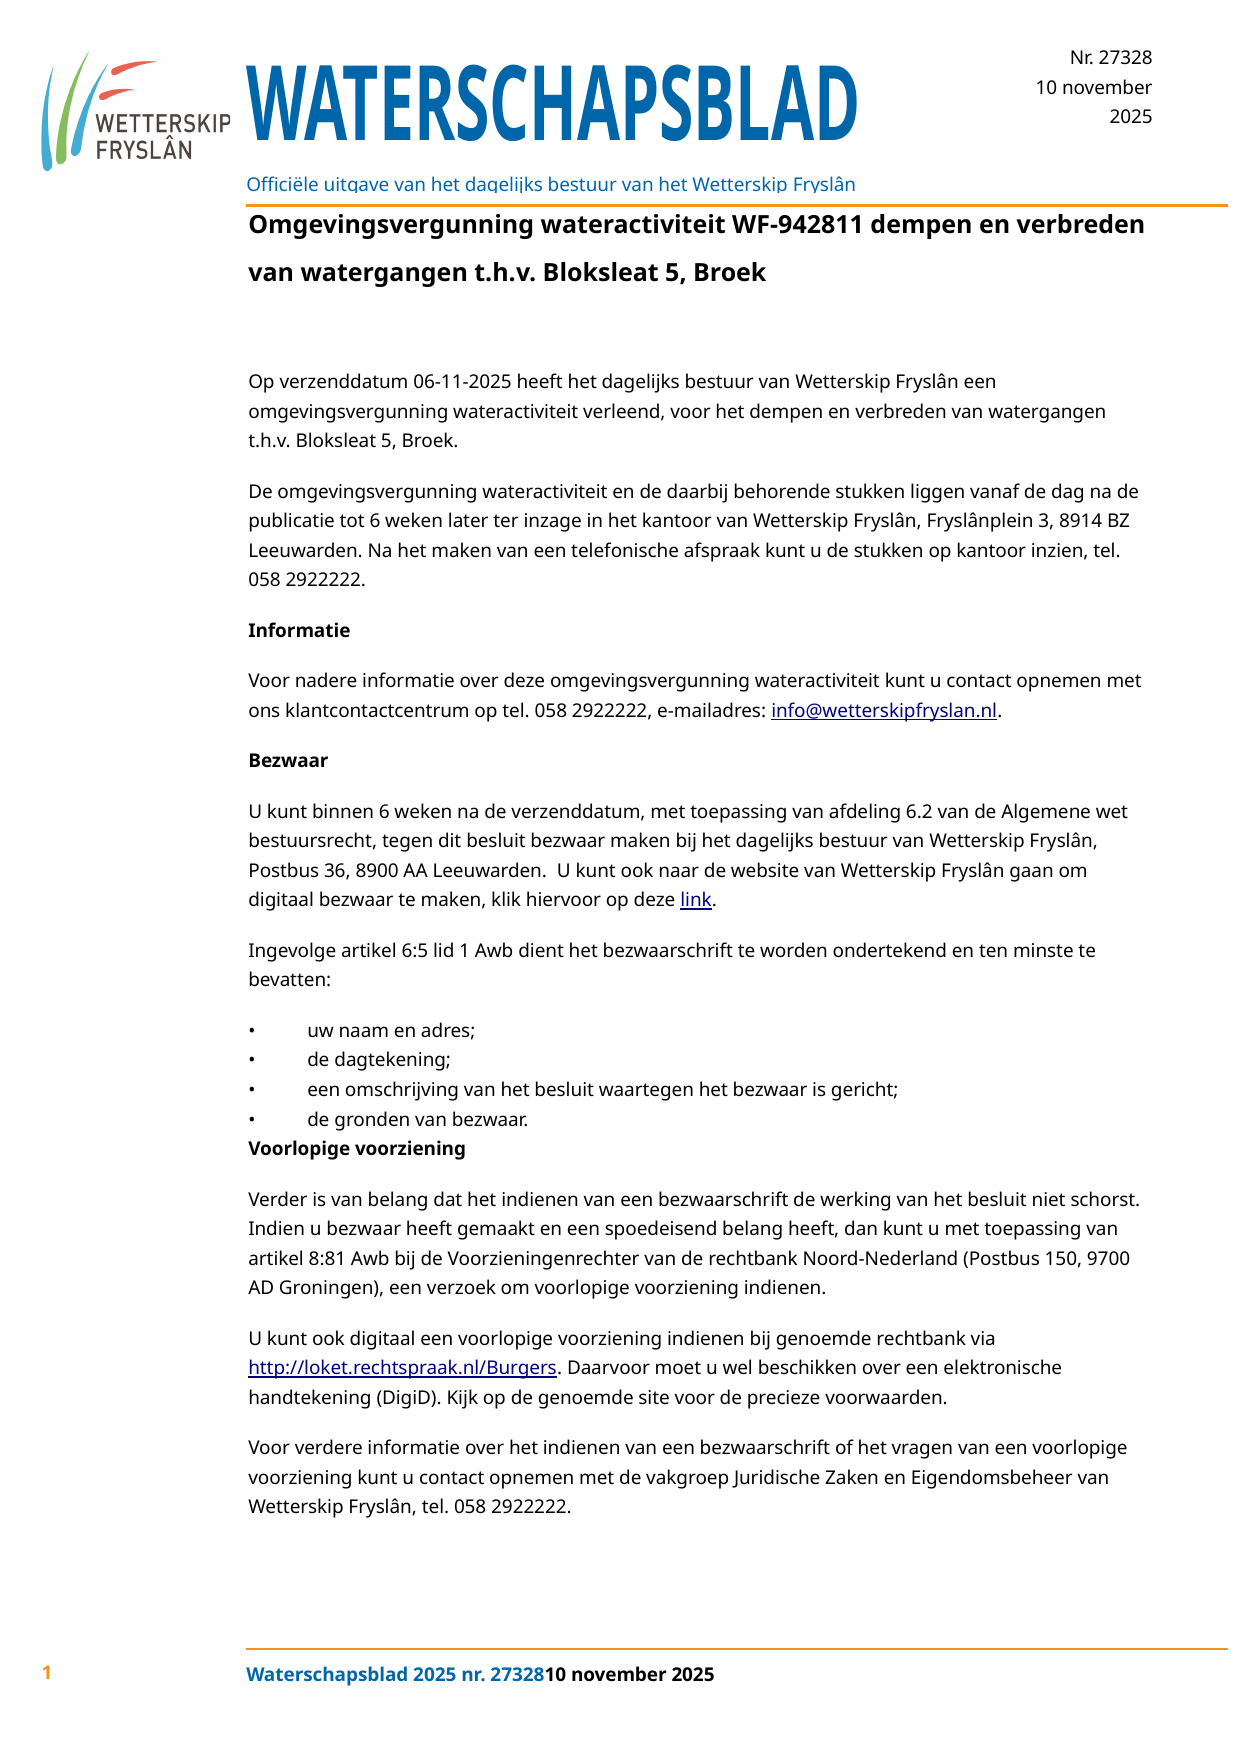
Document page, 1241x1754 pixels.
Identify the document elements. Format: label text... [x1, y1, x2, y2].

text Informatie [248, 617, 1152, 643]
text Voorlopige voorziening [248, 1135, 1152, 1161]
text De omgevingsvergunning wateractiviteit en de daarbij behorende stukken liggen vanaf de dag na de publicatie tot 6 weken later ter inzage in het kantoor van Wetterskip Fryslân, Fryslânplein 3, 8914 BZ Leeuwarden. Na het maken van een telefonische afspraak kunt u de stukken op kantoor inzien, tel. 058 2922222. [248, 478, 1152, 592]
text Op verzenddatum 06-11-2025 heeft het dagelijks bestuur van Wetterskip Fryslân een omgevingsvergunning wateractiviteit verleend, voor het dempen en verbreden van watergangen t.h.v. Bloksleat 5, Broek. [248, 368, 1152, 453]
list uw naam en adres; [248, 1017, 1152, 1043]
text Voor nadere informatie over deze omgevingsvergunning wateractiviteit kunt u contact opnemen met ons klantcontactcentrum op tel. 058 2922222, e-mailadres: info@wetterskipfryslan.nl. [248, 667, 1152, 723]
text Omgevingsvergunning wateractiviteit WF-942811 dempen en verbreden van watergangen t.h.v. Bloksleat 5, Broek [248, 207, 1152, 288]
list de gronden van bezwaar. [248, 1106, 1152, 1132]
text Ingevolge artikel 6:5 lid 1 Awb dient het bezwaarschrift te worden ondertekend en ten minste te bevatten: [248, 937, 1152, 992]
text U kunt ook digitaal een voorlopige voorziening indienen bij genoemde rechtbank via http://loket.rechtspraak.nl/Burgers. Daarvoor moet u wel beschikken over een elektronische handtekening (DigiD). Kijk op de genoemde site voor de precieze voorwaarden. [248, 1325, 1152, 1410]
picture [41, 47, 231, 172]
list de dagtekening; [248, 1047, 1152, 1072]
list een omschrijving van het besluit waartegen het bezwaar is gericht; [248, 1076, 1152, 1102]
text Voor verdere informatie over het indienen van een bezwaarschrift of het vragen van een voorlopige voorziening kunt u contact opnemen met de vakgroep Juridische Zaken en Eigendomsbeheer van Wetterskip Fryslân, tel. 058 2922222. [248, 1434, 1152, 1519]
text Verder is van belang dat het indienen van een bezwaarschrift de werking van het besluit niet schorst. Indien u bezwaar heeft gemaakt en een spoedeisend belang heeft, dan kunt u met toepassing van artikel 8:81 Awb bij de Voorzieningenrechter van de rechtbank Noord-Nederland (Postbus 150, 9700 AD Groningen), een verzoek om voorlopige voorziening indienen. [248, 1186, 1152, 1300]
text U kunt binnen 6 weken na de verzenddatum, met toepassing van afdeling 6.2 van de Algemene wet bestuursrecht, tegen dit besluit bezwaar maken bij het dagelijks bestuur van Wetterskip Fryslân, Postbus 36, 8900 AA Leeuwarden. U kunt ook naar de website van Wetterskip Fryslân gaan om digitaal bezwaar te maken, klik hiervoor op deze link. [248, 798, 1152, 912]
text Bezwaar [248, 747, 1152, 773]
